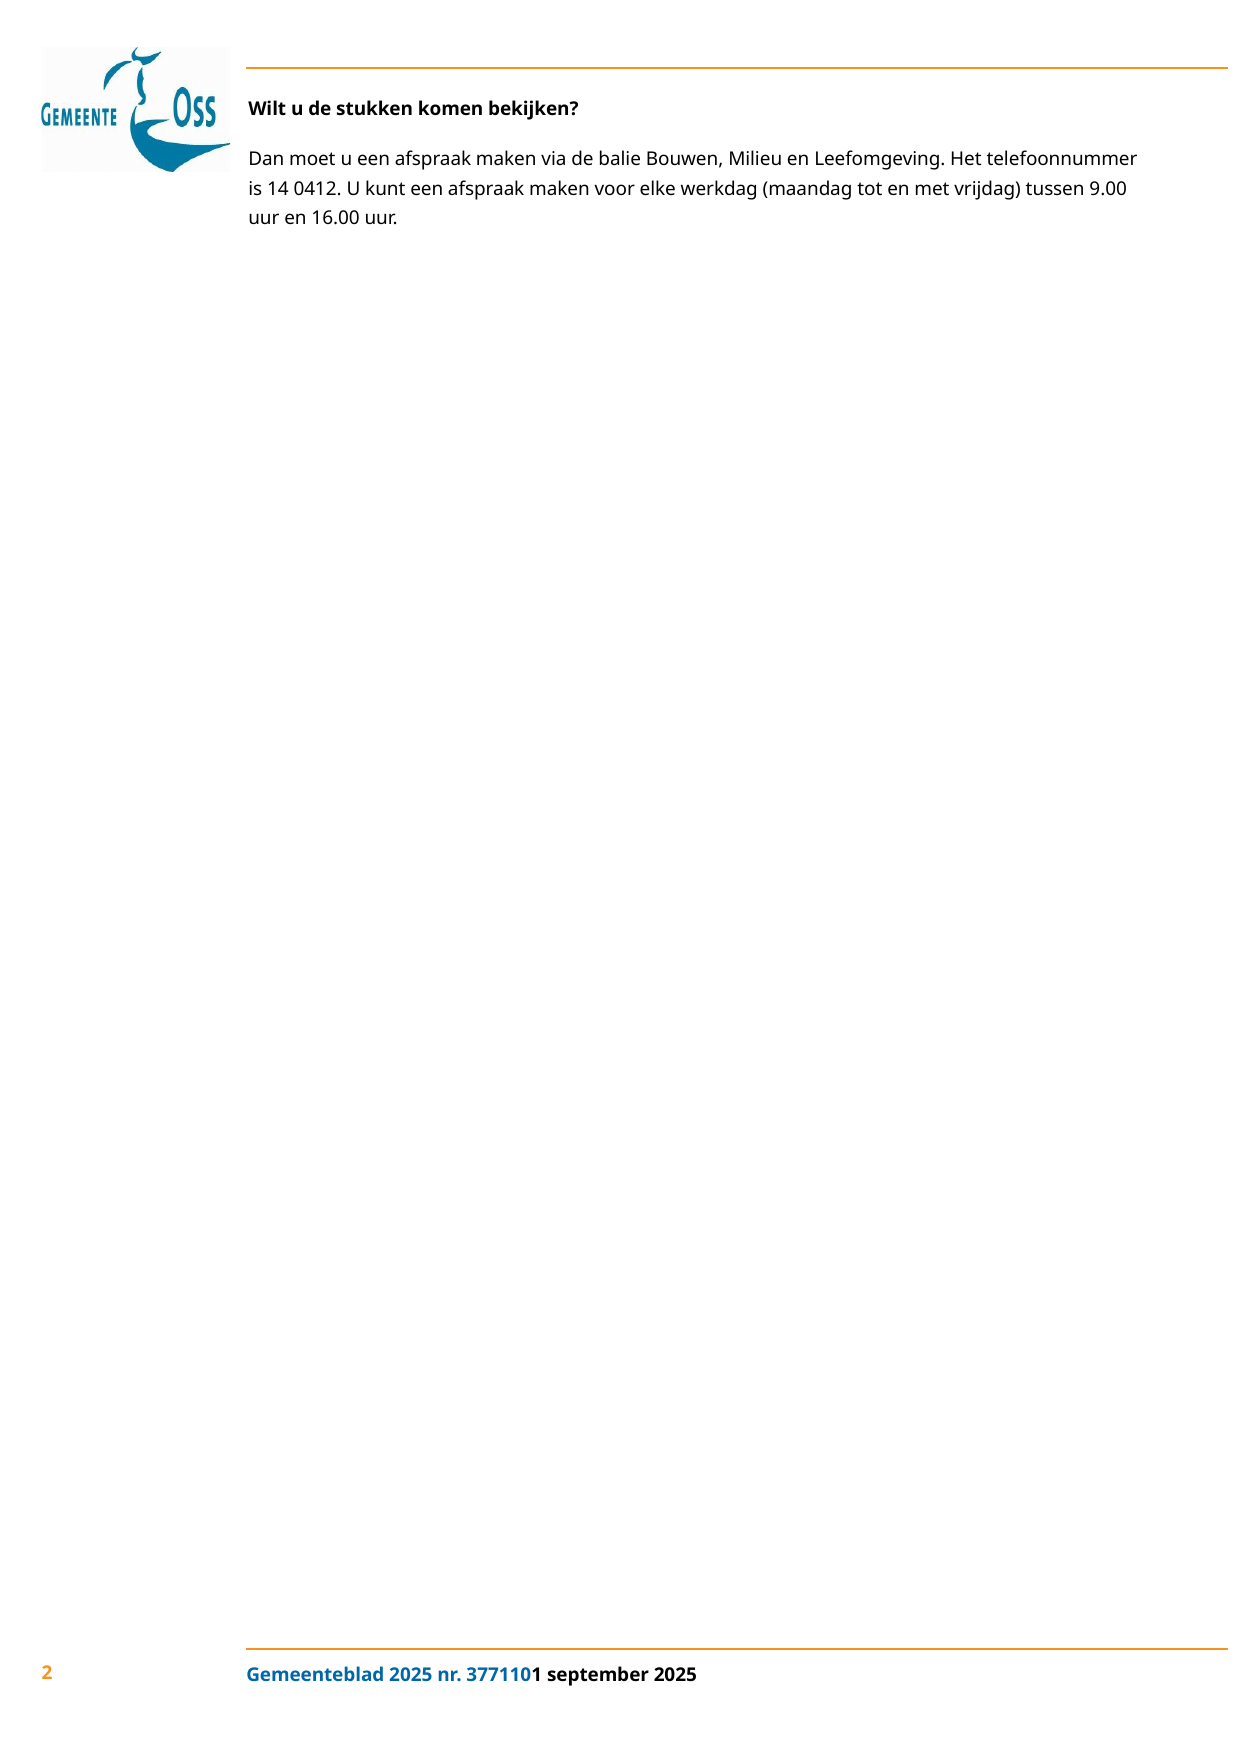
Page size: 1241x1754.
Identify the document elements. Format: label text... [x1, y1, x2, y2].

text Dan moet u een afspraak maken via de balie Bouwen, Milieu en Leefomgeving. Het telefoonnummer is 14 0412. U kunt een afspraak maken voor elke werkdag (maandag tot en met vrijdag) tussen 9.00 uur en 16.00 uur. [248, 145, 1152, 230]
picture [41, 47, 231, 172]
text Wilt u de stukken komen bekijken? [248, 95, 1152, 121]
